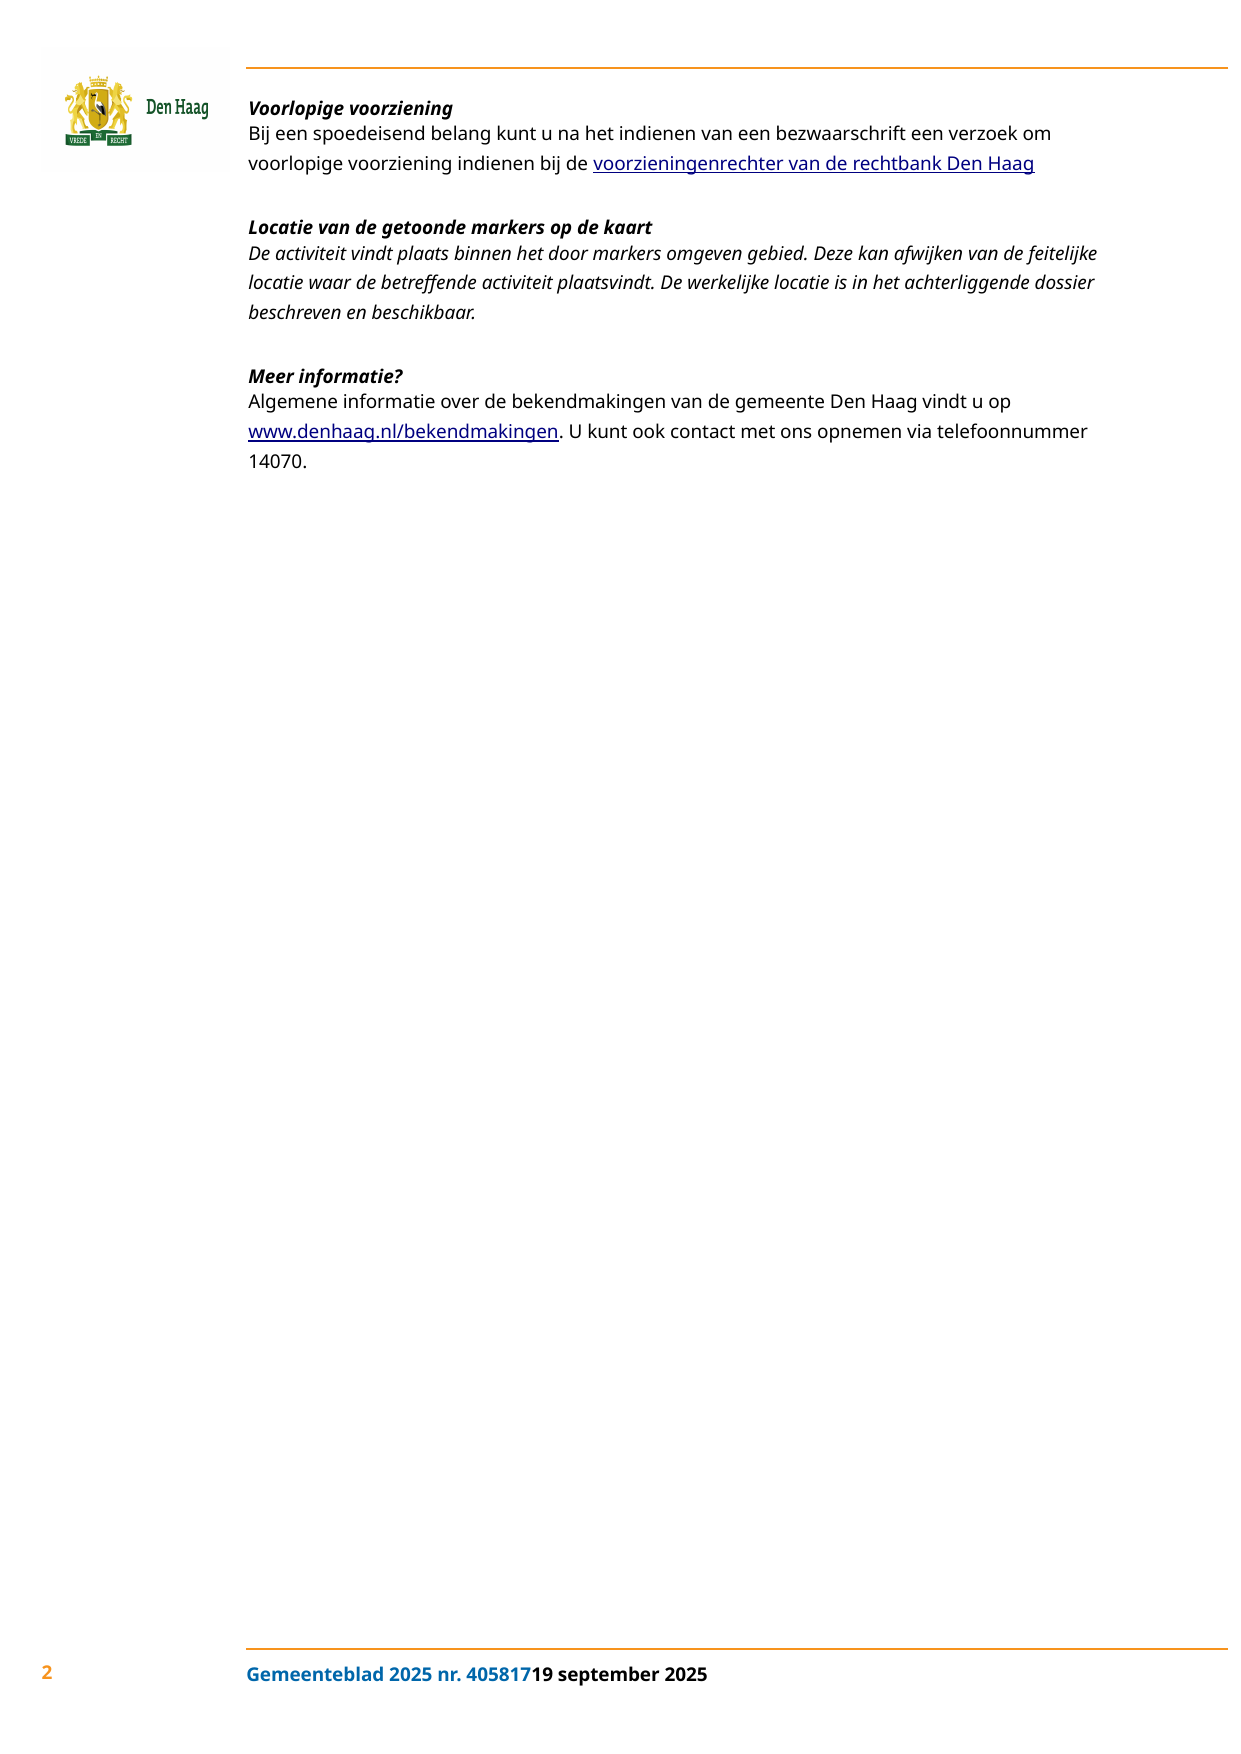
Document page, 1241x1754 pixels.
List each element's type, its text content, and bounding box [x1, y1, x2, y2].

text Meer informatie? [248, 363, 1152, 389]
text De activiteit vindt plaats binnen het door markers omgeven gebied. Deze kan afwijken van de feitelijke locatie waar de betreffende activiteit plaatsvindt. De werkelijke locatie is in het achterliggende dossier beschreven en beschikbaar. [248, 240, 1152, 325]
text Locatie van de getoonde markers op de kaart [248, 214, 1152, 240]
text Algemene informatie over de bekendmakingen van de gemeente Den Haag vindt u op www.denhaag.nl/bekendmakingen. U kunt ook contact met ons opnemen via telefoonnummer 14070. [248, 389, 1152, 473]
text Bij een spoedeisend belang kunt u na het indienen van een bezwaarschrift een verzoek om voorlopige voorziening indienen bij de voorzieningenrechter van de rechtbank Den Haag [248, 121, 1152, 176]
picture [41, 47, 231, 172]
text Voorlopige voorziening [248, 95, 1152, 121]
